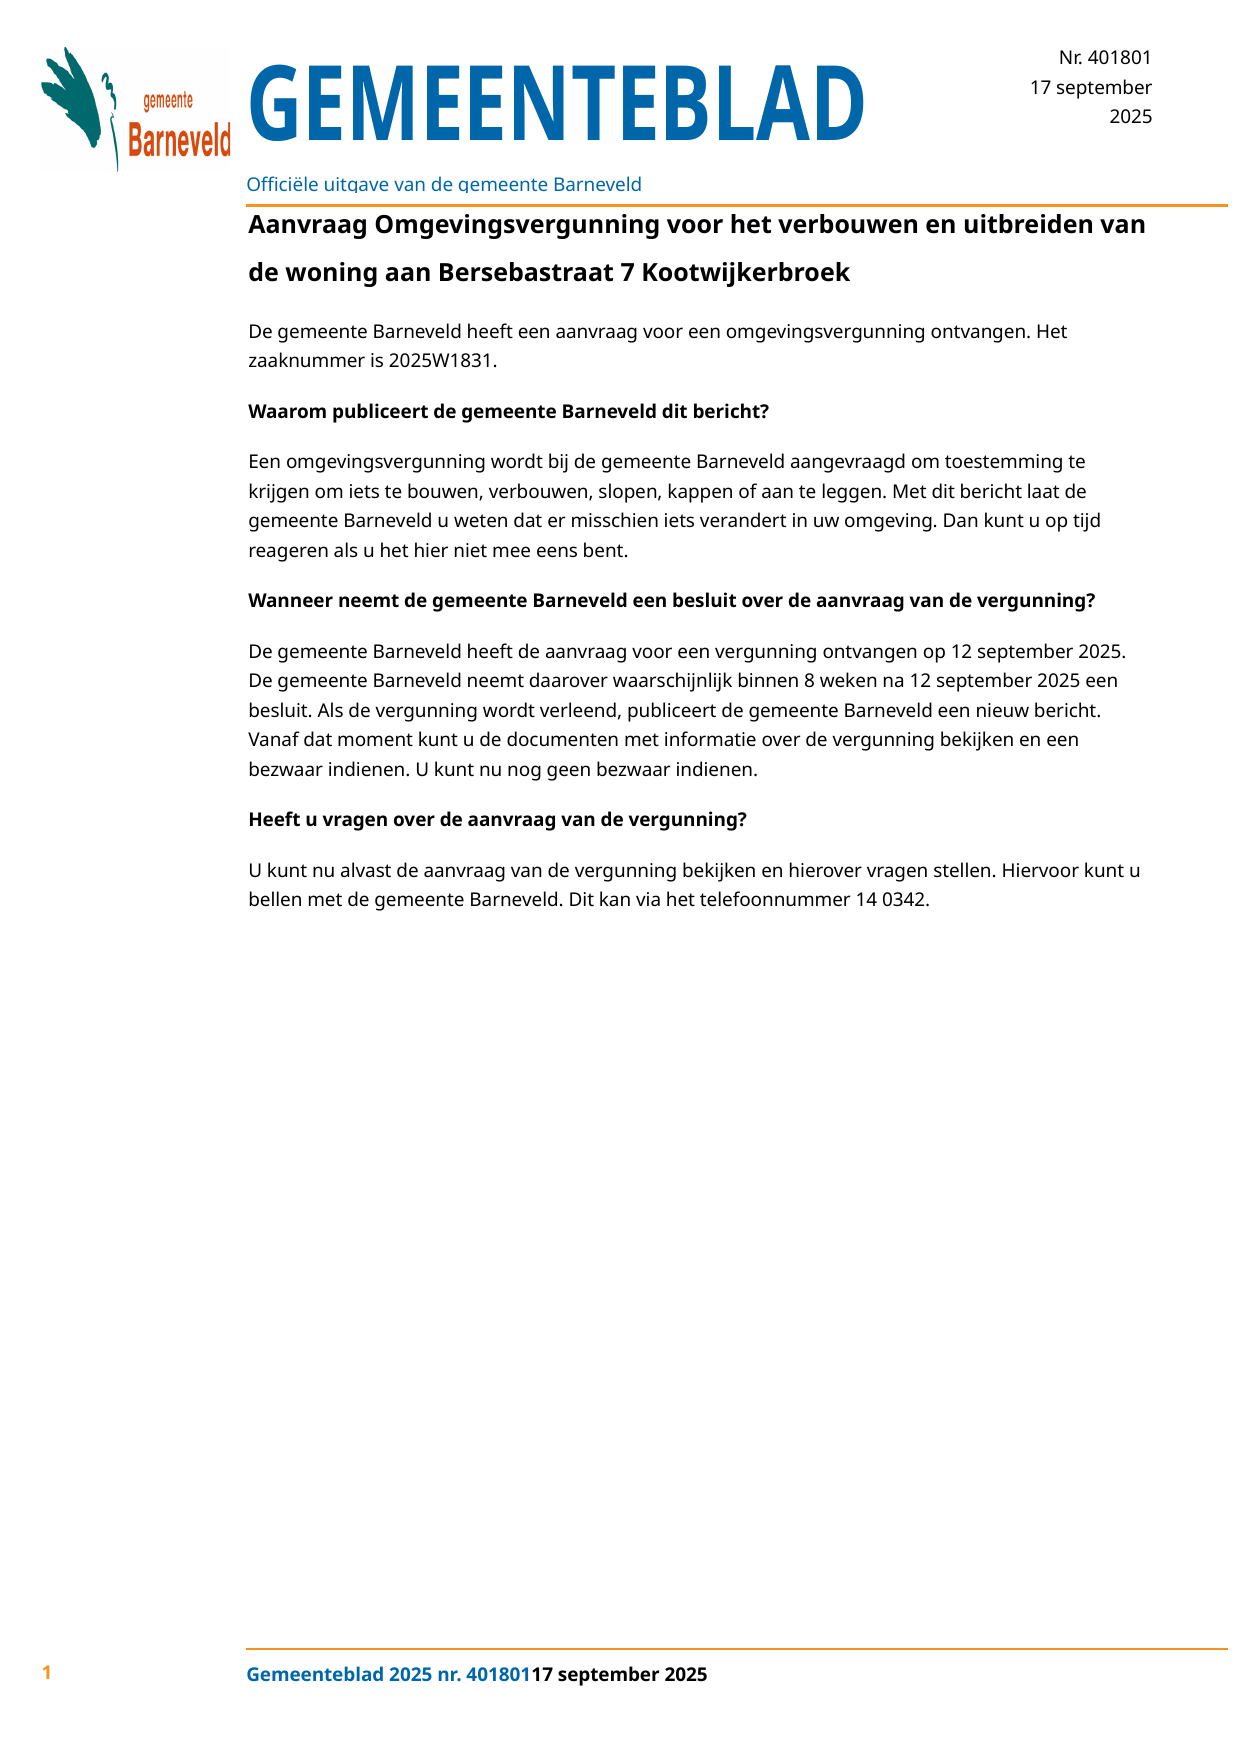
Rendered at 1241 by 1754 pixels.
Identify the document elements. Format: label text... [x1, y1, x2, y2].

text Aanvraag Omgevingsvergunning voor het verbouwen en uitbreiden van de woning aan Bersebastraat 7 Kootwijkerbroek [248, 207, 1152, 288]
text Wanneer neemt de gemeente Barneveld een besluit over de aanvraag van de vergunning? [248, 587, 1152, 613]
text Heeft u vragen over de aanvraag van de vergunning? [248, 807, 1152, 832]
text Een omgevingsvergunning wordt bij de gemeente Barneveld aangevraagd om toestemming te krijgen om iets te bouwen, verbouwen, slopen, kappen of aan te leggen. Met dit bericht laat de gemeente Barneveld u weten dat er misschien iets verandert in uw omgeving. Dan kunt u op tijd reageren als u het hier niet mee eens bent. [248, 448, 1152, 563]
picture [41, 47, 231, 172]
text Waarom publiceert de gemeente Barneveld dit bericht? [248, 398, 1152, 424]
text U kunt nu alvast de aanvraag van de vergunning bekijken en hierover vragen stellen. Hiervoor kunt u bellen met de gemeente Barneveld. Dit kan via het telefoonnummer 14 0342. [248, 857, 1152, 912]
text De gemeente Barneveld heeft de aanvraag voor een vergunning ontvangen op 12 september 2025. De gemeente Barneveld neemt daarover waarschijnlijk binnen 8 weken na 12 september 2025 een besluit. Als de vergunning wordt verleend, publiceert de gemeente Barneveld een nieuw bericht. Vanaf dat moment kunt u de documenten met informatie over de vergunning bekijken en een bezwaar indienen. U kunt nu nog geen bezwaar indienen. [248, 638, 1152, 782]
text De gemeente Barneveld heeft een aanvraag voor een omgevingsvergunning ontvangen. Het zaaknummer is 2025W1831. [248, 318, 1152, 373]
